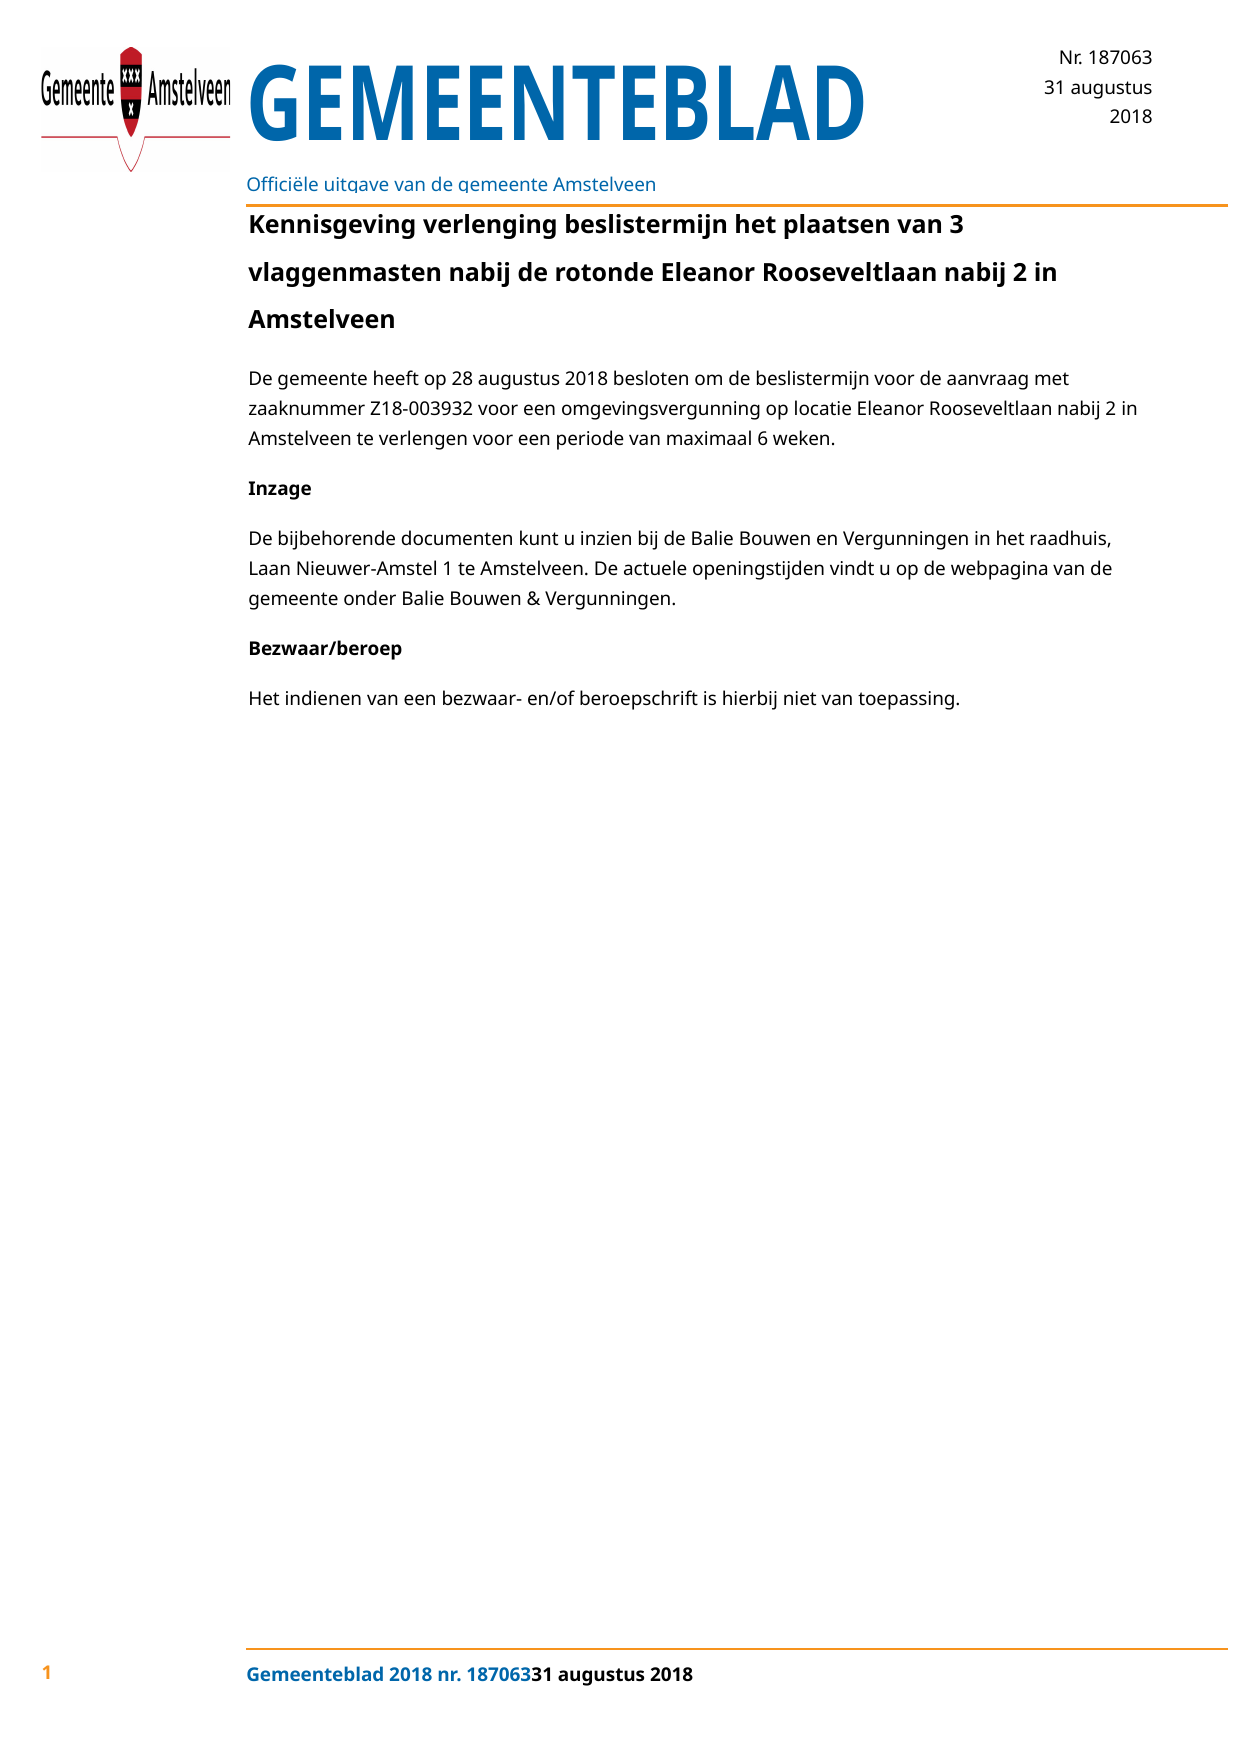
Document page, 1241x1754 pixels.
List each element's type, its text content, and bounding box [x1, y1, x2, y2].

text Bezwaar/beroep [248, 635, 1152, 661]
text De bijbehorende documenten kunt u inzien bij de Balie Bouwen en Vergunningen in het raadhuis, Laan Nieuwer-Amstel 1 te Amstelveen. De actuele openingstijden vindt u op de webpagina van de gemeente onder Balie Bouwen & Vergunningen. [248, 526, 1152, 610]
text Inzage [248, 475, 1152, 501]
text Het indienen van een bezwaar- en/of beroepschrift is hierbij niet van toepassing. [248, 686, 1152, 711]
text Kennisgeving verlenging beslistermijn het plaatsen van 3 vlaggenmasten nabij de rotonde Eleanor Rooseveltlaan nabij 2 in Amstelveen [248, 207, 1152, 336]
picture [41, 47, 231, 172]
text De gemeente heeft op 28 augustus 2018 besloten om de beslistermijn voor de aanvraag met zaaknummer Z18-003932 voor een omgevingsvergunning op locatie Eleanor Rooseveltlaan nabij 2 in Amstelveen te verlengen voor een periode van maximaal 6 weken. [248, 366, 1152, 450]
